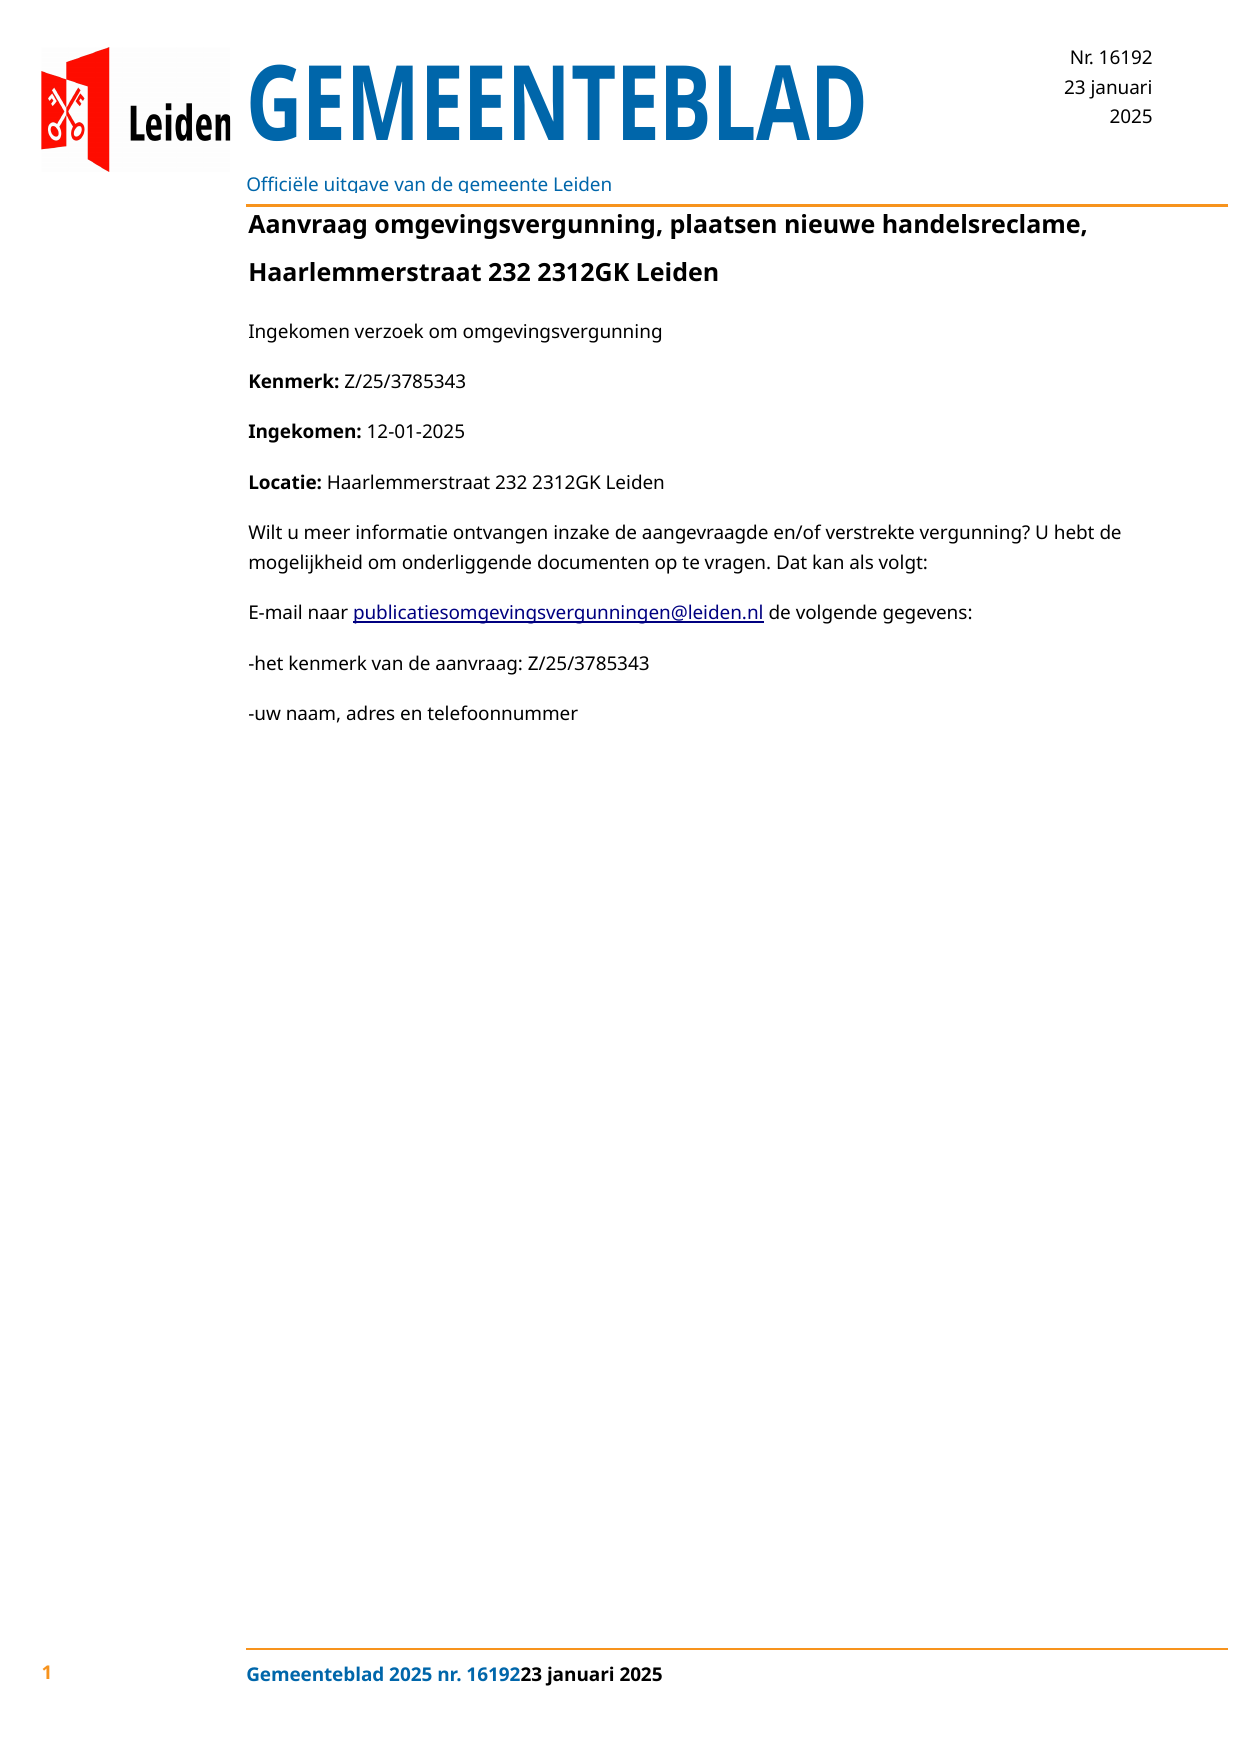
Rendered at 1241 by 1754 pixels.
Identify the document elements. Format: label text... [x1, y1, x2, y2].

text Ingekomen verzoek om omgevingsvergunning [248, 318, 1152, 344]
text Wilt u meer informatie ontvangen inzake de aangevraagde en/of verstrekte vergunning? U hebt de mogelijkheid om onderliggende documenten op te vragen. Dat kan als volgt: [248, 519, 1152, 575]
text Aanvraag omgevingsvergunning, plaatsen nieuwe handelsreclame, Haarlemmerstraat 232 2312GK Leiden [248, 207, 1152, 288]
text -uw naam, adres en telefoonnummer [248, 700, 1152, 726]
text Locatie: Haarlemmerstraat 232 2312GK Leiden [248, 469, 1152, 495]
text Kenmerk: Z/25/3785343 [248, 368, 1152, 394]
text E-mail naar publicatiesomgevingsvergunningen@leiden.nl de volgende gegevens: [248, 599, 1152, 625]
text -het kenmerk van de aanvraag: Z/25/3785343 [248, 650, 1152, 676]
text Ingekomen: 12-01-2025 [248, 419, 1152, 444]
picture [41, 47, 231, 172]
